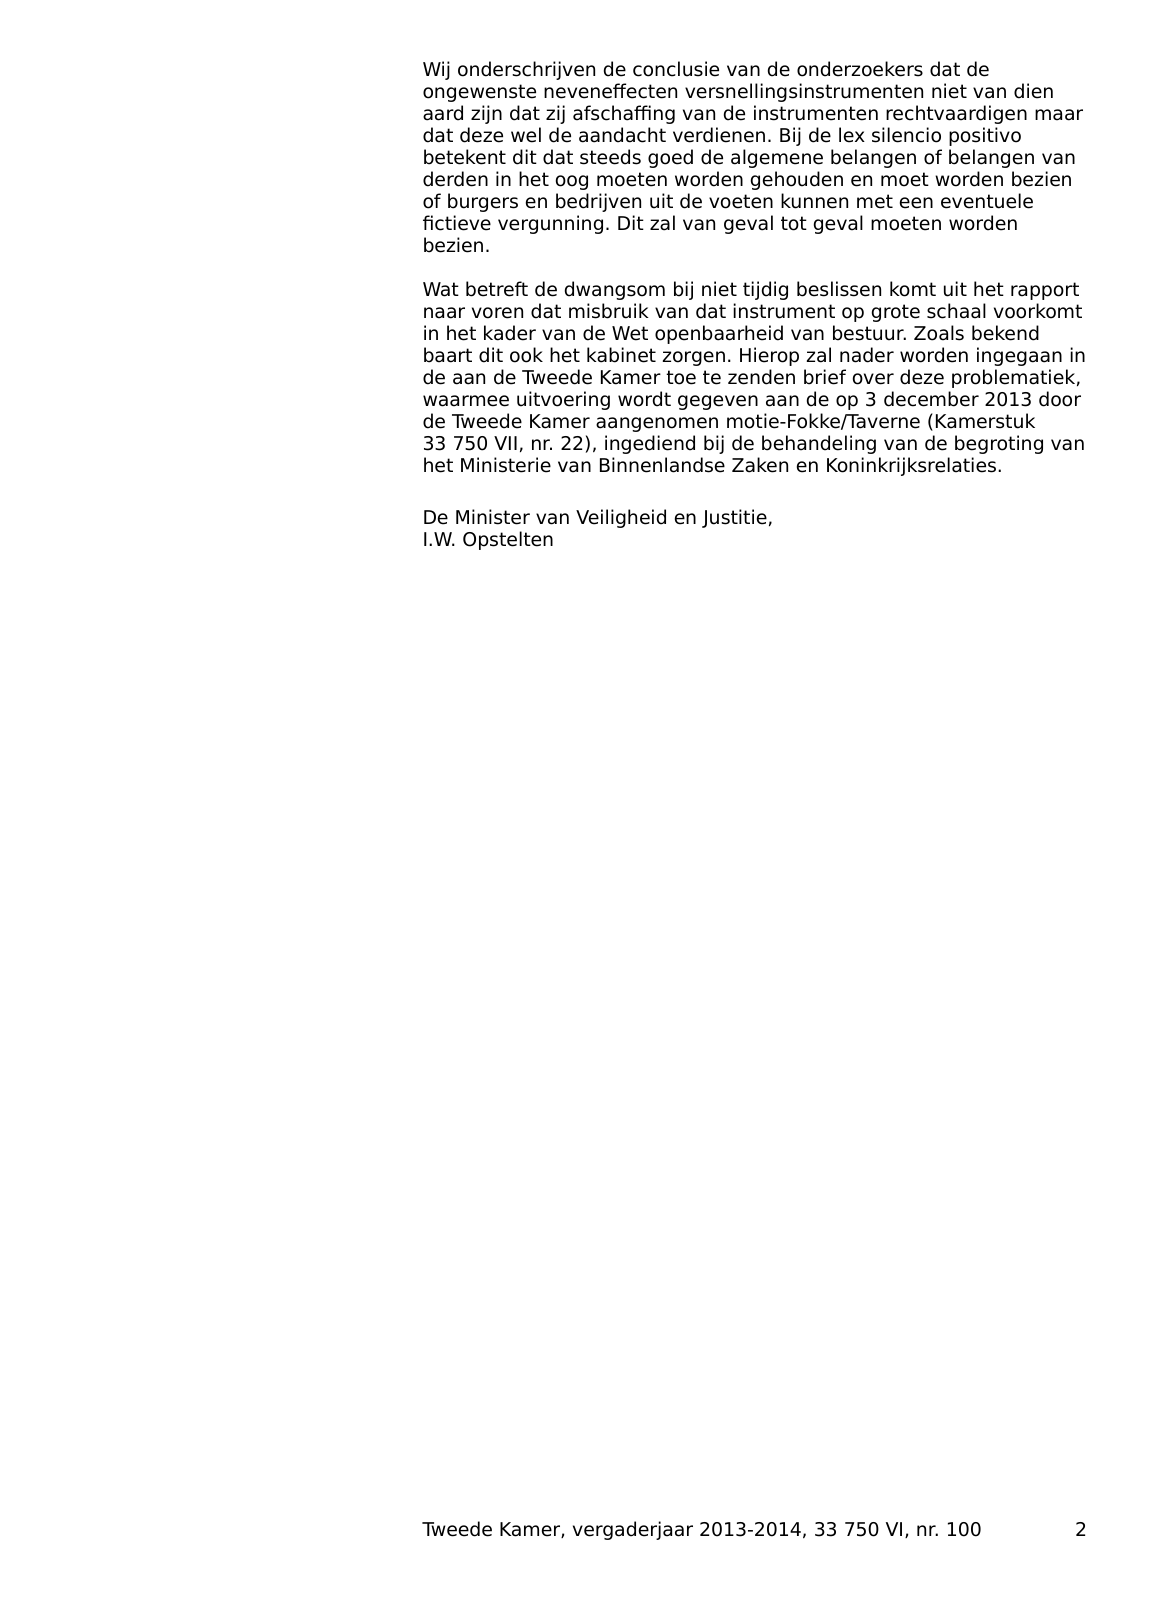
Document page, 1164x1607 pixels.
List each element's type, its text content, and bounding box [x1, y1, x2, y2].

text Wij onderschrijven de conclusie van de onderzoekers dat de ongewenste neveneffecten versnellingsinstrumenten niet van dien aard zijn dat zij afschaffing van de instrumenten rechtvaardigen maar dat deze wel de aandacht verdienen. Bij de lex silencio positivo betekent dit dat steeds goed de algemene belangen of belangen van derden in het oog moeten worden gehouden en moet worden bezien of burgers en bedrijven uit de voeten kunnen met een eventuele fictieve vergunning. Dit zal van geval tot geval moeten worden bezien. [422, 59, 1087, 257]
text De Minister van Veiligheid en Justitie, I.W. Opstelten [422, 507, 1087, 551]
text Wat betreft de dwangsom bij niet tijdig beslissen komt uit het rapport naar voren dat misbruik van dat instrument op grote schaal voorkomt in het kader van de Wet openbaarheid van bestuur. Zoals bekend baart dit ook het kabinet zorgen. Hierop zal nader worden ingegaan in de aan de Tweede Kamer toe te zenden brief over deze problematiek, waarmee uitvoering wordt gegeven aan de op 3 december 2013 door de Tweede Kamer aangenomen motie-Fokke/Taverne (Kamerstuk 33 750 VII, nr. 22), ingediend bij de behandeling van de begroting van het Ministerie van Binnenlandse Zaken en Koninkrijksrelaties. [422, 279, 1087, 477]
